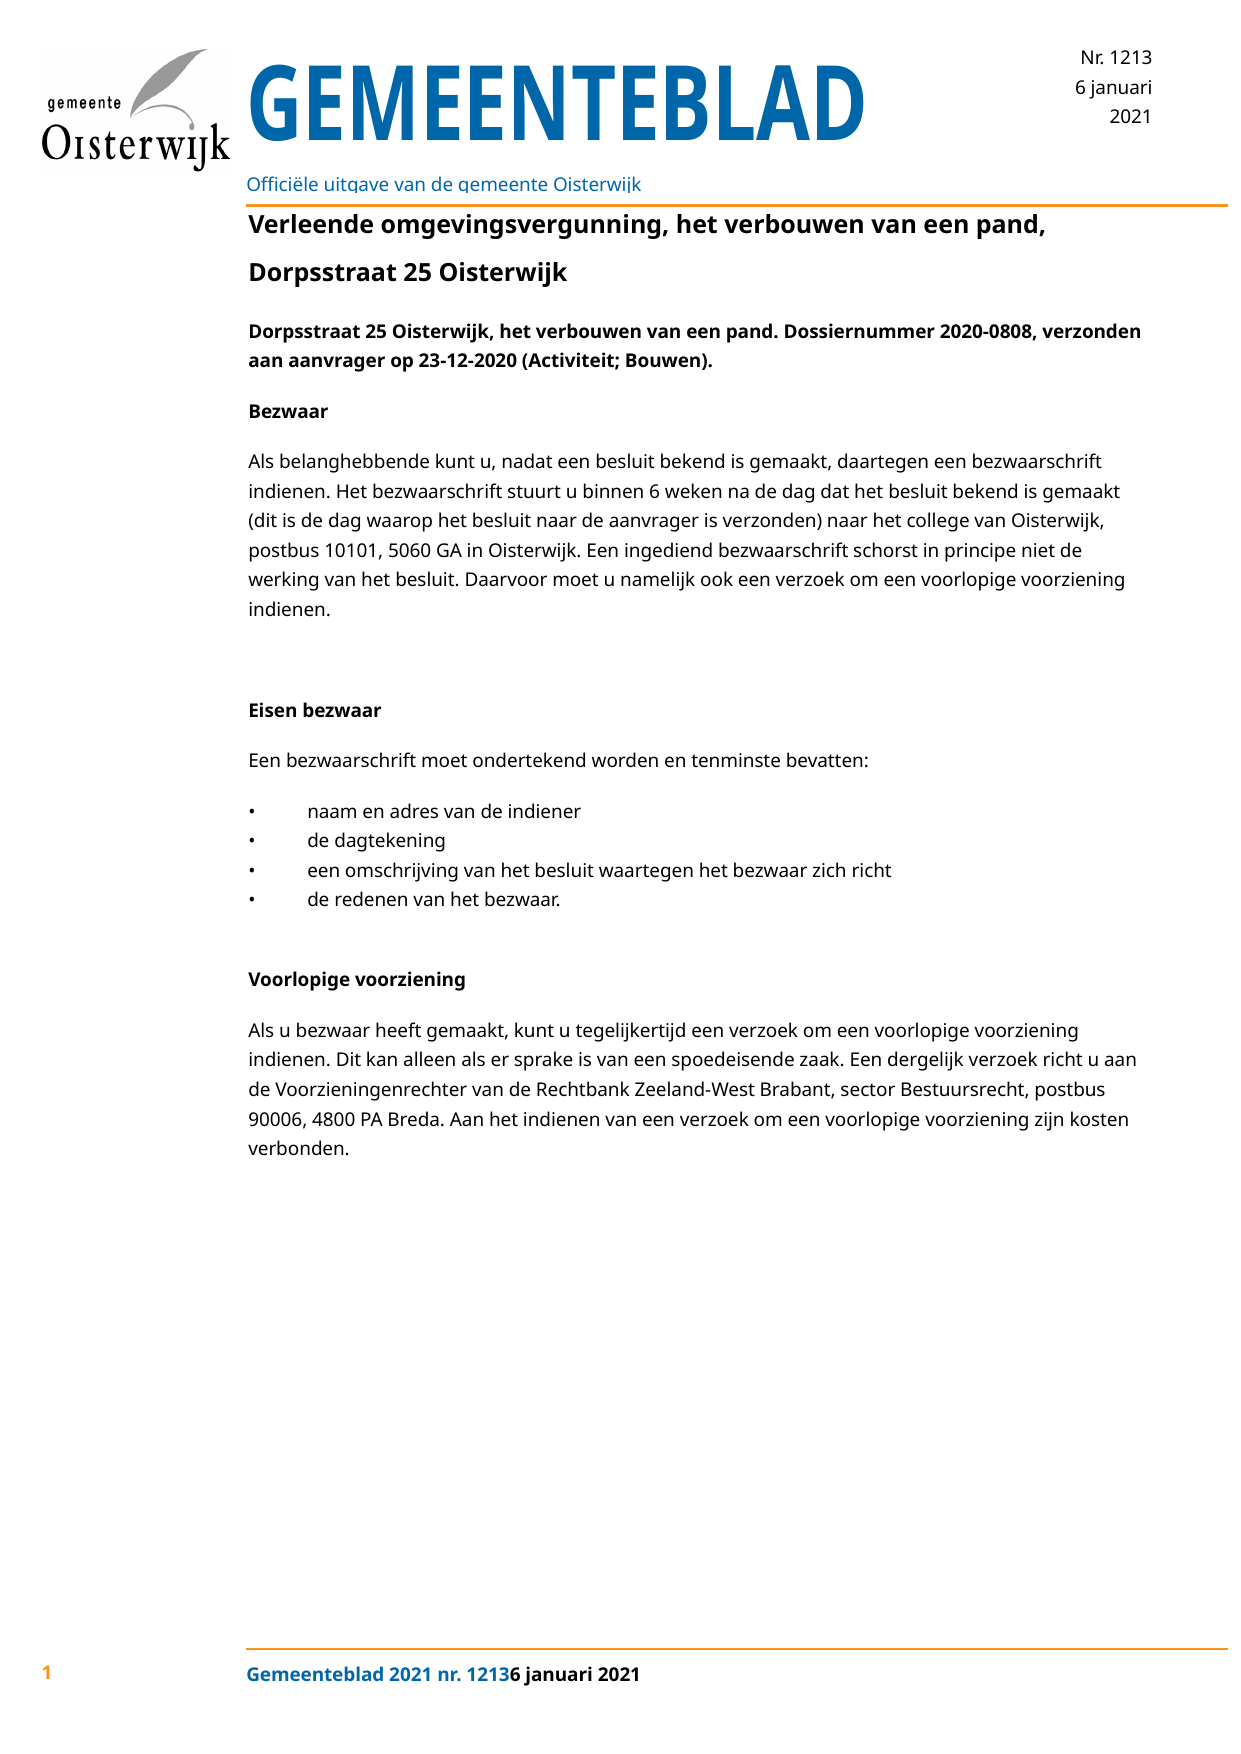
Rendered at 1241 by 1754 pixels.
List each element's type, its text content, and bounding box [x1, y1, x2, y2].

text Dorpsstraat 25 Oisterwijk, het verbouwen van een pand. Dossiernummer 2020-0808, verzonden aan aanvrager op 23-12-2020 (Activiteit; Bouwen). [248, 318, 1152, 373]
list een omschrijving van het besluit waartegen het bezwaar zich richt [248, 857, 1152, 883]
list naam en adres van de indiener [248, 798, 1152, 824]
text Een bezwaarschrift moet ondertekend worden en tenminste bevatten: [248, 747, 1152, 773]
text Als belanghebbende kunt u, nadat een besluit bekend is gemaakt, daartegen een bezwaarschrift indienen. Het bezwaarschrift stuurt u binnen 6 weken na de dag dat het besluit bekend is gemaakt (dit is de dag waarop het besluit naar de aanvrager is verzonden) naar het college van Oisterwijk, postbus 10101, 5060 GA in Oisterwijk. Een ingediend bezwaarschrift schorst in principe niet de werking van het besluit. Daarvoor moet u namelijk ook een verzoek om een voorlopige voorziening indienen. [248, 448, 1152, 622]
text Als u bezwaar heeft gemaakt, kunt u tegelijkertijd een verzoek om een voorlopige voorziening indienen. Dit kan alleen als er sprake is van een spoedeisende zaak. Een dergelijk verzoek richt u aan de Voorzieningenrechter van de Rechtbank Zeeland-West Brabant, sector Bestuursrecht, postbus 90006, 4800 PA Breda. Aan het indienen van een verzoek om een voorlopige voorziening zijn kosten verbonden. [248, 1017, 1152, 1161]
text Bezwaar [248, 398, 1152, 424]
text Voorlopige voorziening [248, 967, 1152, 992]
list de dagtekening [248, 827, 1152, 853]
picture [41, 47, 231, 172]
text Verleende omgevingsvergunning, het verbouwen van een pand, Dorpsstraat 25 Oisterwijk [248, 207, 1152, 288]
text Eisen bezwaar [248, 697, 1152, 723]
list de redenen van het bezwaar. [248, 887, 1152, 912]
